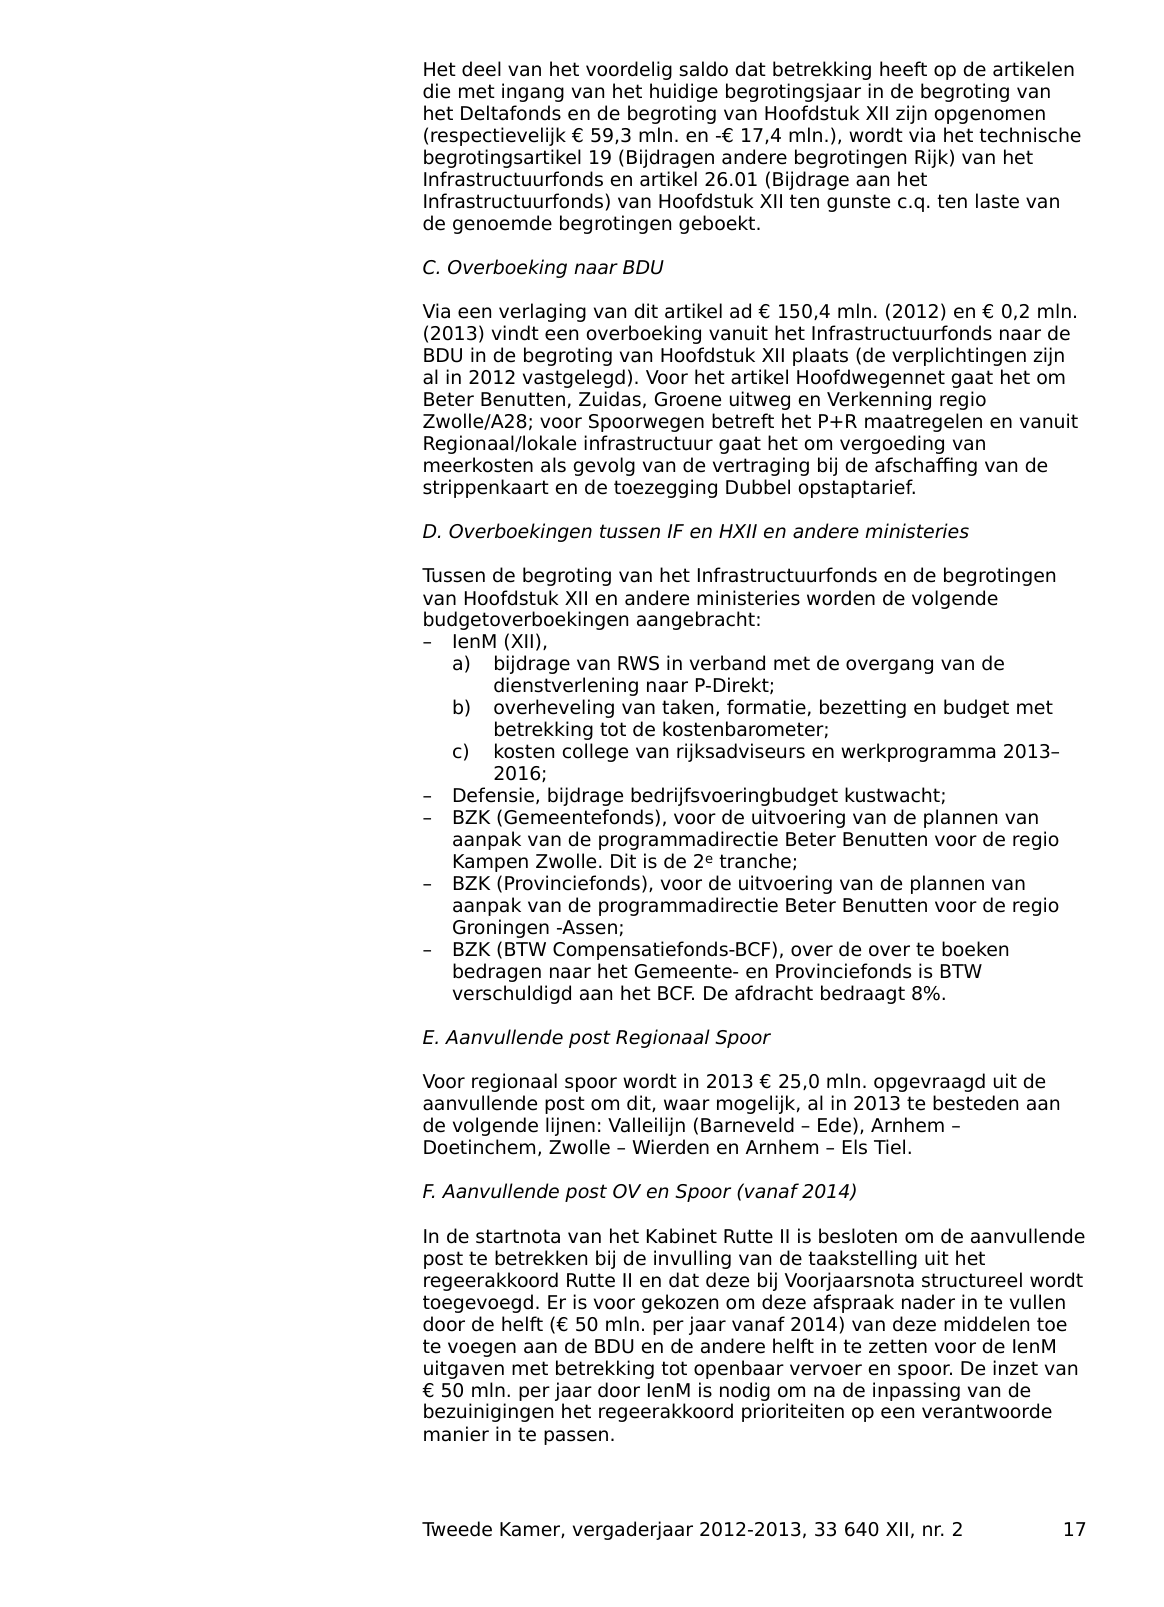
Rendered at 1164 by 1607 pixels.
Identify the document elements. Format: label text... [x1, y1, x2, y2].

text – IenM (XII), [422, 631, 1087, 653]
text Het deel van het voordelig saldo dat betrekking heeft op de artikelen die met ingang van het huidige begrotingsjaar in de begroting van het Deltafonds en de begroting van Hoofdstuk XII zijn opgenomen (respectievelijk € 59,3 mln. en -€ 17,4 mln.), wordt via het technische begrotingsartikel 19 (Bijdragen andere begrotingen Rijk) van het Infrastructuurfonds en artikel 26.01 (Bijdrage aan het Infrastructuurfonds) van Hoofdstuk XII ten gunste c.q. ten laste van de genoemde begrotingen geboekt. [422, 59, 1087, 235]
text – Defensie, bijdrage bedrijfsvoeringbudget kustwacht; [422, 785, 1087, 807]
text b) overheveling van taken, formatie, bezetting en budget met betrekking tot de kostenbarometer; [452, 697, 1087, 741]
text Tussen de begroting van het Infrastructuurfonds en de begrotingen van Hoofdstuk XII en andere ministeries worden de volgende budgetoverboekingen aangebracht: [422, 565, 1087, 631]
subtitle D. Overboekingen tussen IF en HXII en andere ministeries [422, 521, 1087, 543]
text a) bijdrage van RWS in verband met de overgang van de dienstverlening naar P-Direkt; [452, 653, 1087, 697]
text – BZK (Gemeentefonds), voor de uitvoering van de plannen van aanpak van de programmadirectie Beter Benutten voor de regio Kampen Zwolle. Dit is de 2e tranche; [422, 807, 1087, 873]
subtitle C. Overboeking naar BDU [422, 257, 1087, 279]
text In de startnota van het Kabinet Rutte II is besloten om de aanvullende post te betrekken bij de invulling van de taakstelling uit het regeerakkoord Rutte II en dat deze bij Voorjaarsnota structureel wordt toegevoegd. Er is voor gekozen om deze afspraak nader in te vullen door de helft (€ 50 mln. per jaar vanaf 2014) van deze middelen toe te voegen aan de BDU en de andere helft in te zetten voor de IenM uitgaven met betrekking tot openbaar vervoer en spoor. De inzet van € 50 mln. per jaar door IenM is nodig om na de inpassing van de bezuinigingen het regeerakkoord prioriteiten op een verantwoorde manier in te passen. [422, 1226, 1087, 1445]
text Voor regionaal spoor wordt in 2013 € 25,0 mln. opgevraagd uit de aanvullende post om dit, waar mogelijk, al in 2013 te besteden aan de volgende lijnen: Valleilijn (Barneveld – Ede), Arnhem – Doetinchem, Zwolle – Wierden en Arnhem – Els Tiel. [422, 1071, 1087, 1159]
text c) kosten college van rijksadviseurs en werkprogramma 2013–2016; [452, 741, 1087, 785]
text – BZK (Provinciefonds), voor de uitvoering van de plannen van aanpak van de programmadirectie Beter Benutten voor de regio Groningen -Assen; [422, 873, 1087, 939]
subtitle E. Aanvullende post Regionaal Spoor [422, 1027, 1087, 1049]
subtitle F. Aanvullende post OV en Spoor (vanaf 2014) [422, 1181, 1087, 1203]
text – BZK (BTW Compensatiefonds-BCF), over de over te boeken bedragen naar het Gemeente- en Provinciefonds is BTW verschuldigd aan het BCF. De afdracht bedraagt 8%. [422, 939, 1087, 1005]
text Via een verlaging van dit artikel ad € 150,4 mln. (2012) en € 0,2 mln. (2013) vindt een overboeking vanuit het Infrastructuurfonds naar de BDU in de begroting van Hoofdstuk XII plaats (de verplichtingen zijn al in 2012 vastgelegd). Voor het artikel Hoofdwegennet gaat het om Beter Benutten, Zuidas, Groene uitweg en Verkenning regio Zwolle/A28; voor Spoorwegen betreft het P+R maatregelen en vanuit Regionaal/lokale infrastructuur gaat het om vergoeding van meerkosten als gevolg van de vertraging bij de afschaffing van de strippenkaart en de toezegging Dubbel opstaptarief. [422, 301, 1087, 499]
